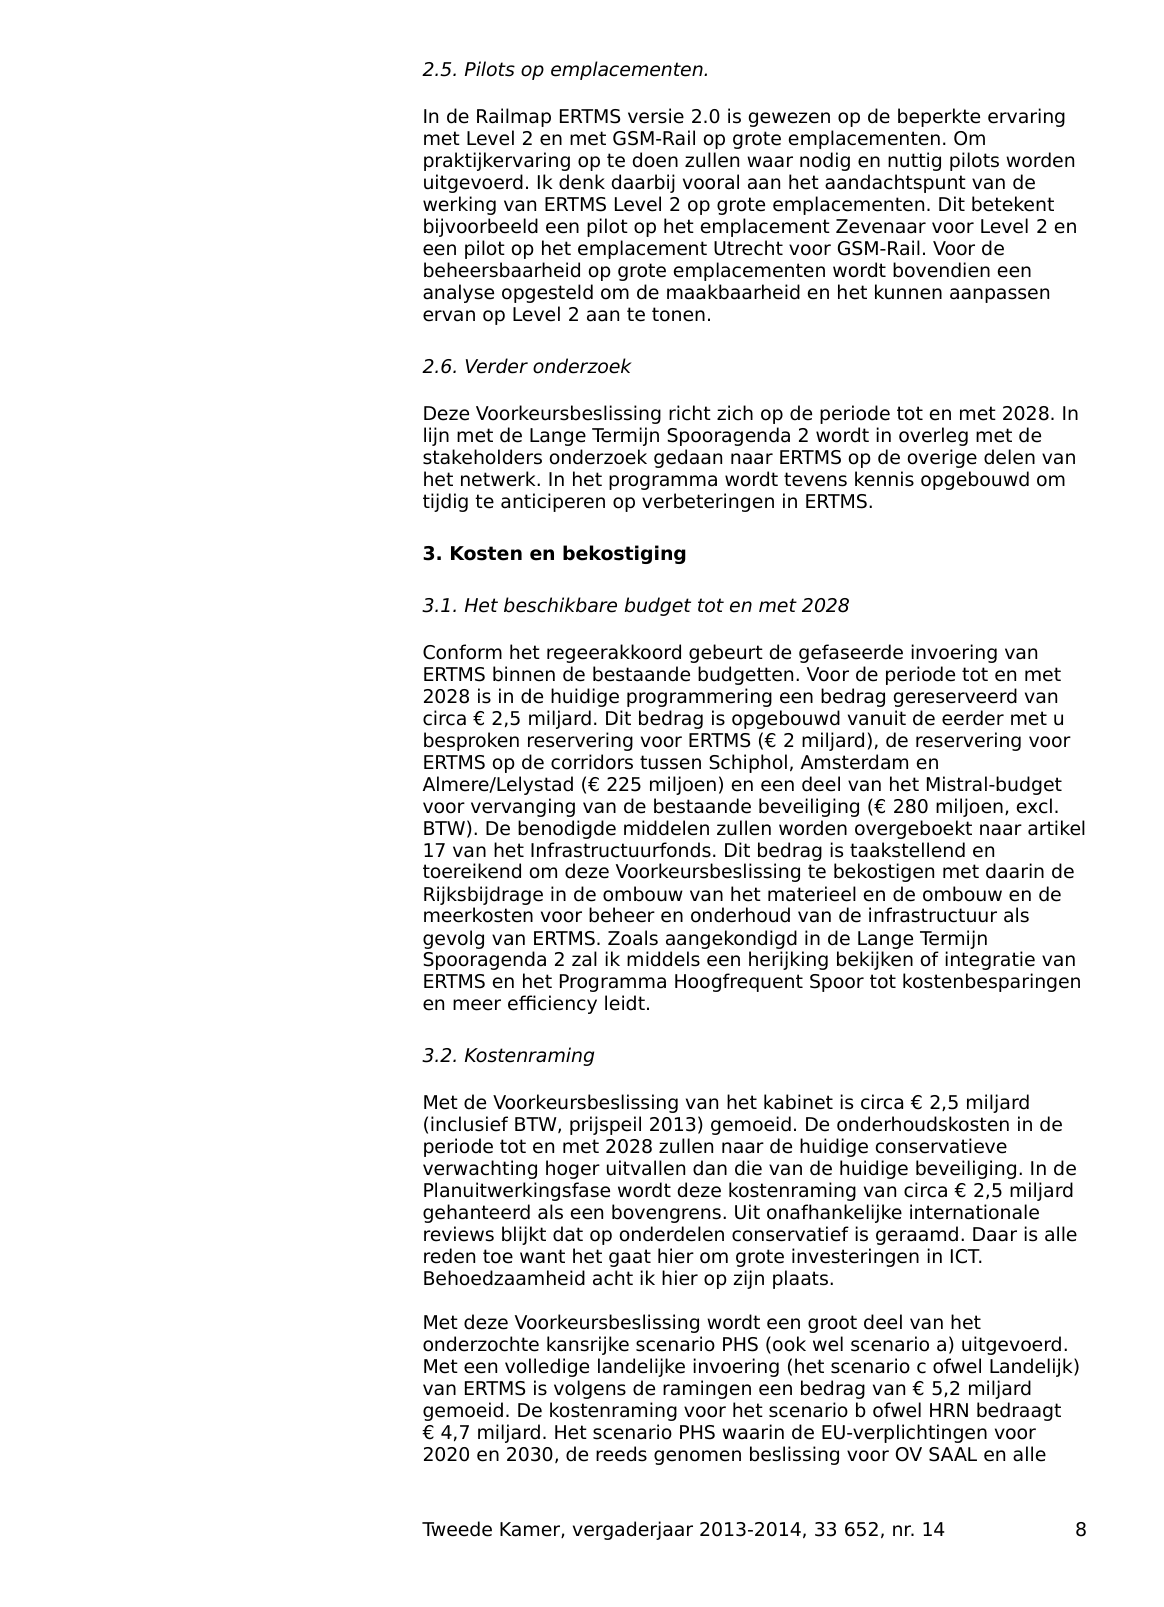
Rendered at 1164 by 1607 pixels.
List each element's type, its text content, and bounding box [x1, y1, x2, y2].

text In de Railmap ERTMS versie 2.0 is gewezen op de beperkte ervaring met Level 2 en met GSM-Rail op grote emplacementen. Om praktijkervaring op te doen zullen waar nodig en nuttig pilots worden uitgevoerd. Ik denk daarbij vooral aan het aandachtspunt van de werking van ERTMS Level 2 op grote emplacementen. Dit betekent bijvoorbeeld een pilot op het emplacement Zevenaar voor Level 2 en een pilot op het emplacement Utrecht voor GSM-Rail. Voor de beheersbaarheid op grote emplacementen wordt bovendien een analyse opgesteld om de maakbaarheid en het kunnen aanpassen ervan op Level 2 aan te tonen. [422, 106, 1087, 326]
subtitle 3.1. Het beschikbare budget tot en met 2028 [422, 595, 1087, 617]
subtitle 2.5. Pilots op emplacementen. [422, 59, 1087, 81]
subtitle 3. Kosten en bekostiging [422, 543, 1087, 565]
text Conform het regeerakkoord gebeurt de gefaseerde invoering van ERTMS binnen de bestaande budgetten. Voor de periode tot en met 2028 is in de huidige programmering een bedrag gereserveerd van circa € 2,5 miljard. Dit bedrag is opgebouwd vanuit de eerder met u besproken reservering voor ERTMS (€ 2 miljard), de reservering voor ERTMS op de corridors tussen Schiphol, Amsterdam en Almere/Lelystad (€ 225 miljoen) en een deel van het Mistral-budget voor vervanging van de bestaande beveiliging (€ 280 miljoen, excl. BTW). De benodigde middelen zullen worden overgeboekt naar artikel 17 van het Infrastructuurfonds. Dit bedrag is taakstellend en toereikend om deze Voorkeursbeslissing te bekostigen met daarin de Rijksbijdrage in de ombouw van het materieel en de ombouw en de meerkosten voor beheer en onderhoud van de infrastructuur als gevolg van ERTMS. Zoals aangekondigd in de Lange Termijn Spooragenda 2 zal ik middels een herijking bekijken of integratie van ERTMS en het Programma Hoogfrequent Spoor tot kostenbesparingen en meer efficiency leidt. [422, 642, 1087, 1015]
text Met deze Voorkeursbeslissing wordt een groot deel van het onderzochte kansrijke scenario PHS (ook wel scenario a) uitgevoerd. Met een volledige landelijke invoering (het scenario c ofwel Landelijk) van ERTMS is volgens de ramingen een bedrag van € 5,2 miljard gemoeid. De kostenraming voor het scenario b ofwel HRN bedraagt € 4,7 miljard. Het scenario PHS waarin de EU-verplichtingen voor 2020 en 2030, de reeds genomen beslissing voor OV SAAL en alle [422, 1312, 1087, 1466]
text Met de Voorkeursbeslissing van het kabinet is circa € 2,5 miljard (inclusief BTW, prijspeil 2013) gemoeid. De onderhoudskosten in de periode tot en met 2028 zullen naar de huidige conservatieve verwachting hoger uitvallen dan die van de huidige beveiliging. In de Planuitwerkingsfase wordt deze kostenraming van circa € 2,5 miljard gehanteerd als een bovengrens. Uit onafhankelijke internationale reviews blijkt dat op onderdelen conservatief is geraamd. Daar is alle reden toe want het gaat hier om grote investeringen in ICT. Behoedzaamheid acht ik hier op zijn plaats. [422, 1092, 1087, 1290]
subtitle 3.2. Kostenraming [422, 1045, 1087, 1067]
subtitle 2.6. Verder onderzoek [422, 356, 1087, 378]
text Deze Voorkeursbeslissing richt zich op de periode tot en met 2028. In lijn met de Lange Termijn Spooragenda 2 wordt in overleg met de stakeholders onderzoek gedaan naar ERTMS op de overige delen van het netwerk. In het programma wordt tevens kennis opgebouwd om tijdig te anticiperen op verbeteringen in ERTMS. [422, 403, 1087, 513]
